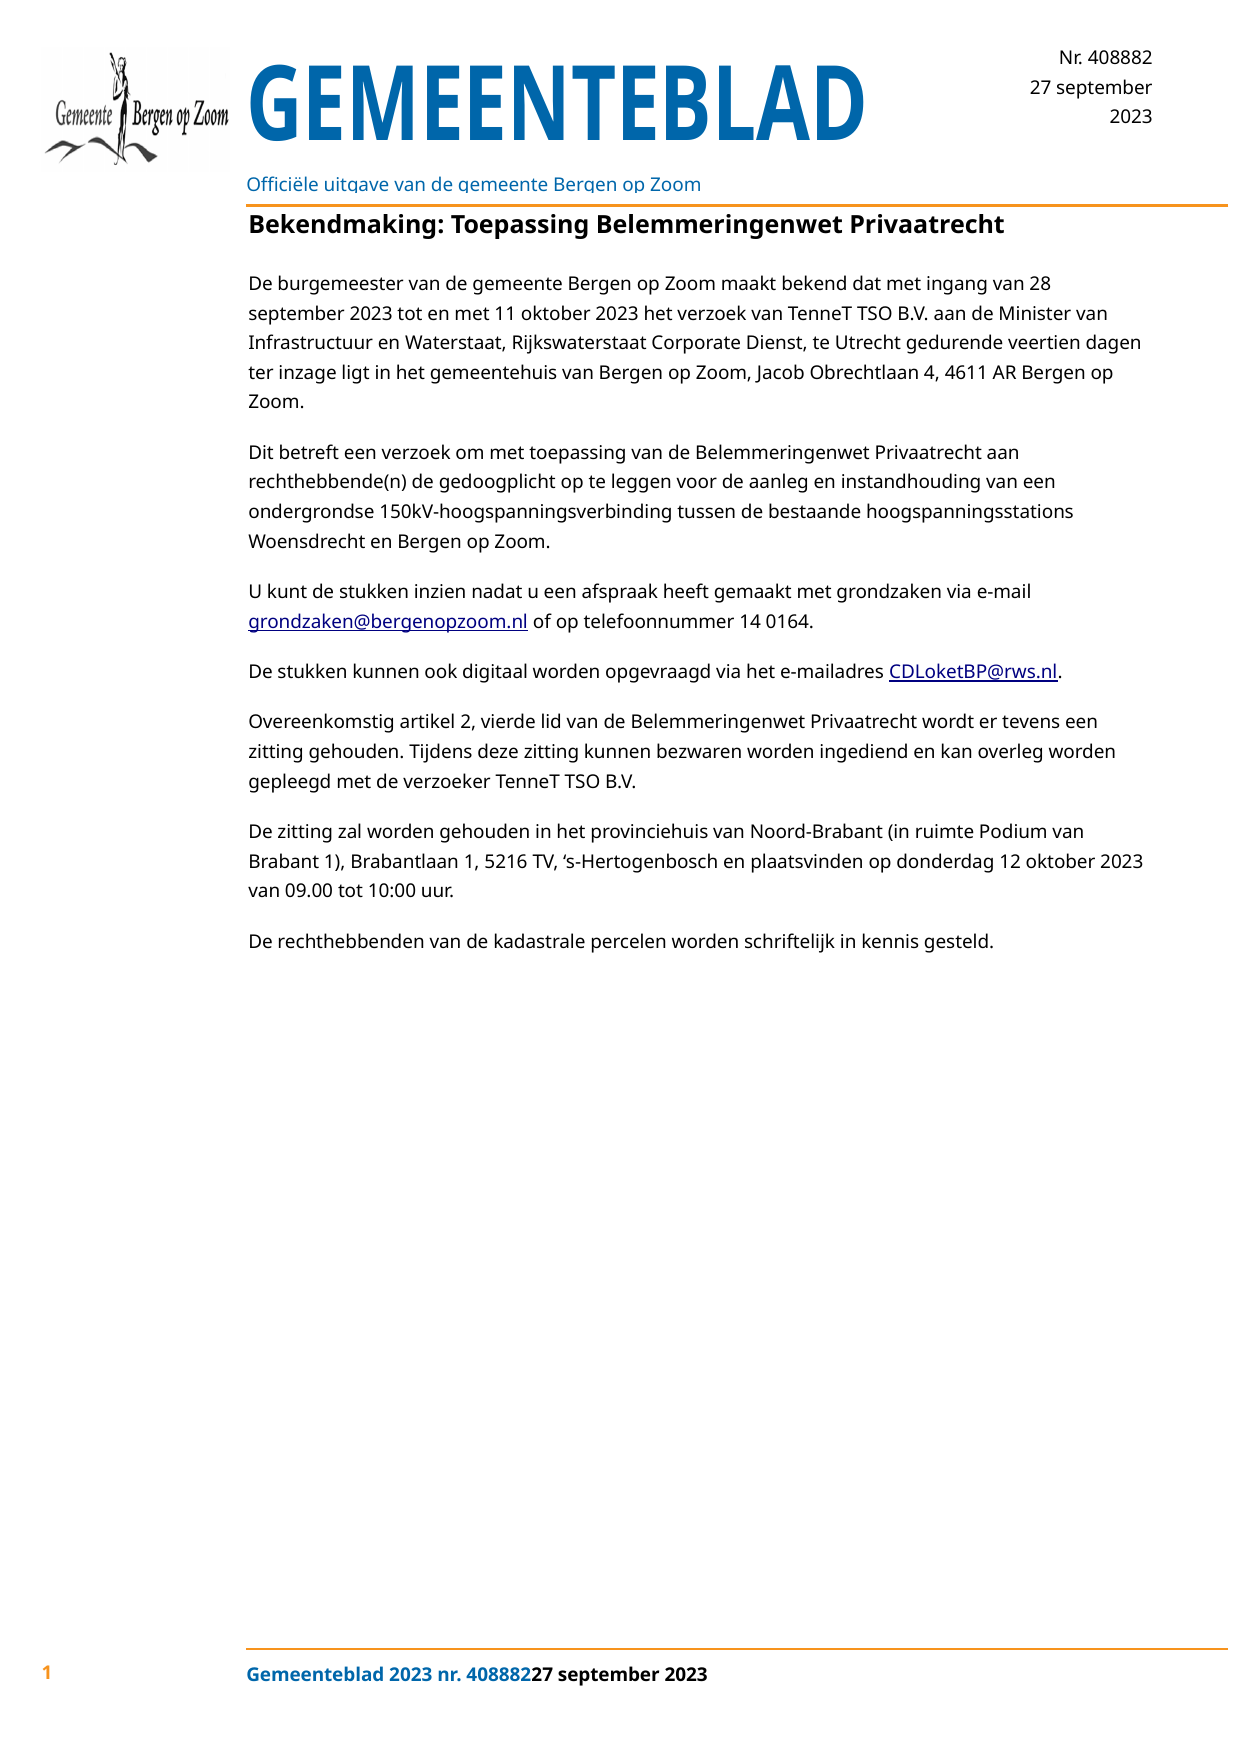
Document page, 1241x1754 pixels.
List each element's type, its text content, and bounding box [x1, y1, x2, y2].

text Dit betreft een verzoek om met toepassing van de Belemmeringenwet Privaatrecht aan rechthebbende(n) de gedoogplicht op te leggen voor de aanleg en instandhouding van een ondergrondse 150kV-hoogspanningsverbinding tussen de bestaande hoogspanningsstations Woensdrecht en Bergen op Zoom. [248, 439, 1152, 553]
text De burgemeester van de gemeente Bergen op Zoom maakt bekend dat met ingang van 28 september 2023 tot en met 11 oktober 2023 het verzoek van TenneT TSO B.V. aan de Minister van Infrastructuur en Waterstaat, Rijkswaterstaat Corporate Dienst, te Utrecht gedurende veertien dagen ter inzage ligt in het gemeentehuis van Bergen op Zoom, Jacob Obrechtlaan 4, 4611 AR Bergen op Zoom. [248, 270, 1152, 414]
text U kunt de stukken inzien nadat u een afspraak heeft gemaakt met grondzaken via e-mail grondzaken@bergenopzoom.nl of op telefoonnummer 14 0164. [248, 578, 1152, 633]
picture [41, 47, 231, 172]
text Overeenkomstig artikel 2, vierde lid van de Belemmeringenwet Privaatrecht wordt er tevens een zitting gehouden. Tijdens deze zitting kunnen bezwaren worden ingediend en kan overleg worden gepleegd met de verzoeker TenneT TSO B.V. [248, 709, 1152, 793]
text Bekendmaking: Toepassing Belemmeringenwet Privaatrecht [248, 207, 1152, 241]
text De rechthebbenden van de kadastrale percelen worden schriftelijk in kennis gesteld. [248, 928, 1152, 953]
text De stukken kunnen ook digitaal worden opgevraagd via het e-mailadres CDLoketBP@rws.nl. [248, 658, 1152, 684]
text De zitting zal worden gehouden in het provinciehuis van Noord-Brabant (in ruimte Podium van Brabant 1), Brabantlaan 1, 5216 TV, ‘s-Hertogenbosch en plaatsvinden op donderdag 12 oktober 2023 van 09.00 tot 10:00 uur. [248, 818, 1152, 903]
